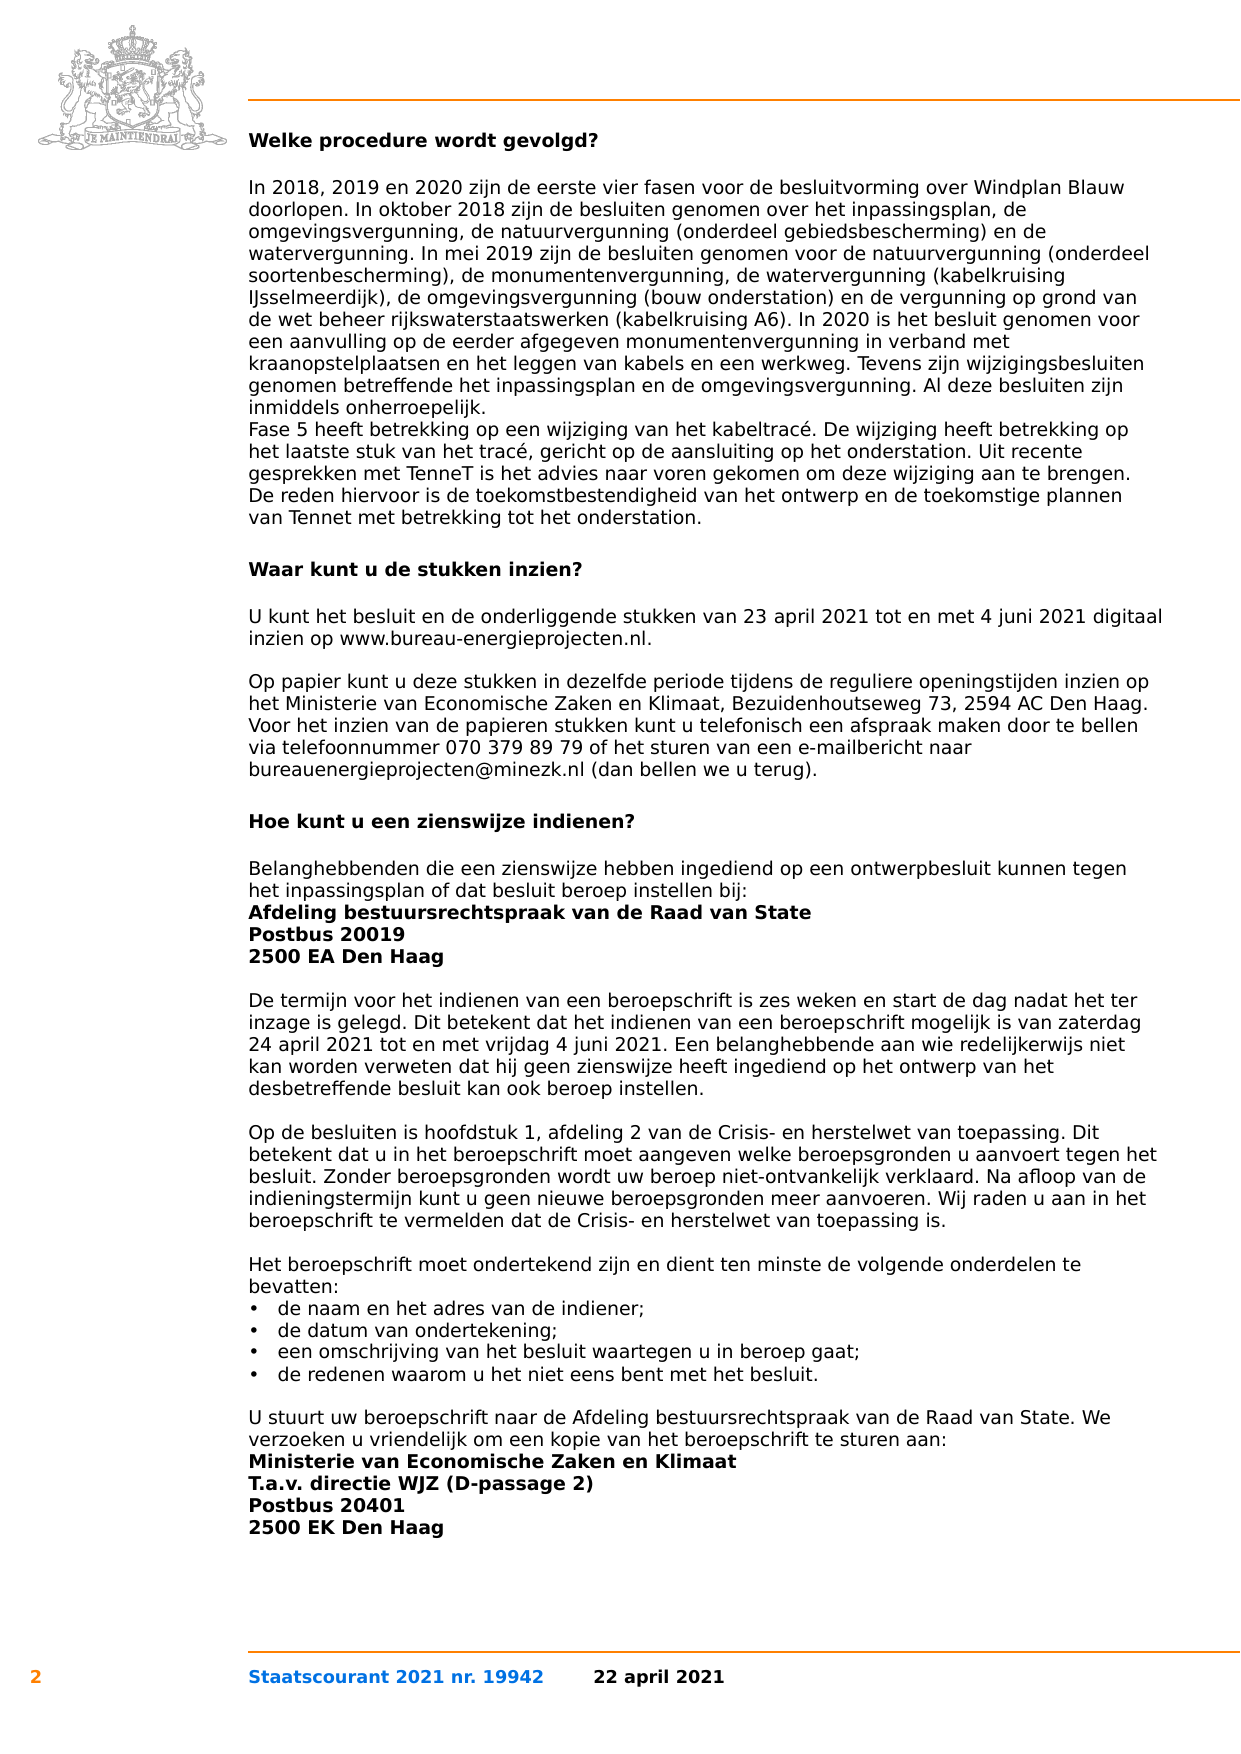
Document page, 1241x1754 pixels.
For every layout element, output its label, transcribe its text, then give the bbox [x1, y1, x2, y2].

text Op de besluiten is hoofdstuk 1, afdeling 2 van de Crisis- en herstelwet van toepassing. Dit betekent dat u in het beroepschrift moet aangeven welke beroepsgronden u aanvoert tegen het besluit. Zonder beroepsgronden wordt uw beroep niet-ontvankelijk verklaard. Na afloop van de indieningstermijn kunt u geen nieuwe beroepsgronden meer aanvoeren. Wij raden u aan in het beroepschrift te vermelden dat de Crisis- en herstelwet van toepassing is. [248, 1122, 1163, 1232]
text Afdeling bestuursrechtspraak van de Raad van State [248, 902, 1163, 924]
text Postbus 20401 [248, 1495, 1163, 1517]
text U kunt het besluit en de onderliggende stukken van 23 april 2021 tot en met 4 juni 2021 digitaal inzien op www.bureau-energieprojecten.nl. [248, 606, 1163, 649]
text Het beroepschrift moet ondertekend zijn en dient ten minste de volgende onderdelen te bevatten: [248, 1253, 1163, 1297]
text • de redenen waarom u het niet eens bent met het besluit. [248, 1363, 1163, 1385]
text U stuurt uw beroepschrift naar de Afdeling bestuursrechtspraak van de Raad van State. We verzoeken u vriendelijk om een kopie van het beroepschrift te sturen aan: [248, 1407, 1163, 1451]
text • de naam en het adres van de indiener; [248, 1297, 1163, 1319]
text • de datum van ondertekening; [248, 1319, 1163, 1341]
subtitle Hoe kunt u een zienswijze indienen? [248, 811, 1163, 833]
subtitle Welke procedure wordt gevolgd? [248, 130, 1163, 152]
text Fase 5 heeft betrekking op een wijziging van het kabeltracé. De wijziging heeft betrekking op het laatste stuk van het tracé, gericht op de aansluiting op het onderstation. Uit recente gesprekken met TenneT is het advies naar voren gekomen om deze wijziging aan te brengen. De reden hiervoor is de toekomstbestendigheid van het ontwerp en de toekomstige plannen van Tennet met betrekking tot het onderstation. [248, 419, 1163, 528]
text 2500 EK Den Haag [248, 1517, 1163, 1539]
text Belanghebbenden die een zienswijze hebben ingediend op een ontwerpbesluit kunnen tegen het inpassingsplan of dat besluit beroep instellen bij: [248, 858, 1163, 902]
text • een omschrijving van het besluit waartegen u in beroep gaat; [248, 1341, 1163, 1363]
text Op papier kunt u deze stukken in dezelfde periode tijdens de reguliere openingstijden inzien op het Ministerie van Economische Zaken en Klimaat, Bezuidenhoutseweg 73, 2594 AC Den Haag. Voor het inzien van de papieren stukken kunt u telefonisch een afspraak maken door te bellen via telefoonnummer 070 379 89 79 of het sturen van een e-mailbericht naar bureauenergieprojecten@minezk.nl (dan bellen we u terug). [248, 671, 1163, 781]
text 2500 EA Den Haag [248, 946, 1163, 968]
text De termijn voor het indienen van een beroepschrift is zes weken en start de dag nadat het ter inzage is gelegd. Dit betekent dat het indienen van een beroep­schrift mogelijk is van zaterdag 24 april 2021 tot en met vrijdag 4 juni 2021. Een belanghebbende aan wie redelijkerwijs niet kan worden verweten dat hij geen zienswijze heeft ingediend op het ontwerp van het desbetreffende besluit kan ook beroep instellen. [248, 990, 1163, 1100]
text Ministerie van Economische Zaken en Klimaat [248, 1451, 1163, 1473]
subtitle Waar kunt u de stukken inzien? [248, 558, 1163, 581]
text In 2018, 2019 en 2020 zijn de eerste vier fasen voor de besluitvorming over Windplan Blauw doorlopen. In oktober 2018 zijn de besluiten genomen over het inpassingsplan, de omgevingsvergunning, de natuurvergunning (onderdeel gebiedsbescherming) en de watervergunning. In mei 2019 zijn de besluiten genomen voor de natuurvergunning (onderdeel soortenbescherming), de monumentenvergunning, de watervergunning (kabelkruising IJsselmeerdijk), de omgevingsvergunning (bouw onderstation) en de vergunning op grond van de wet beheer rijkswaterstaatswerken (kabelkruising A6). In 2020 is het besluit genomen voor een aanvulling op de eerder afgegeven monumentenvergunning in verband met kraanopstelplaatsen en het leggen van kabels en een werkweg. Tevens zijn wijzigingsbesluiten genomen betreffende het inpassingsplan en de omgevingsvergunning. Al deze besluiten zijn inmiddels onherroepelijk. [248, 177, 1163, 419]
picture [38, 25, 227, 150]
text T.a.v. directie WJZ (D-passage 2) [248, 1473, 1163, 1495]
text Postbus 20019 [248, 924, 1163, 946]
